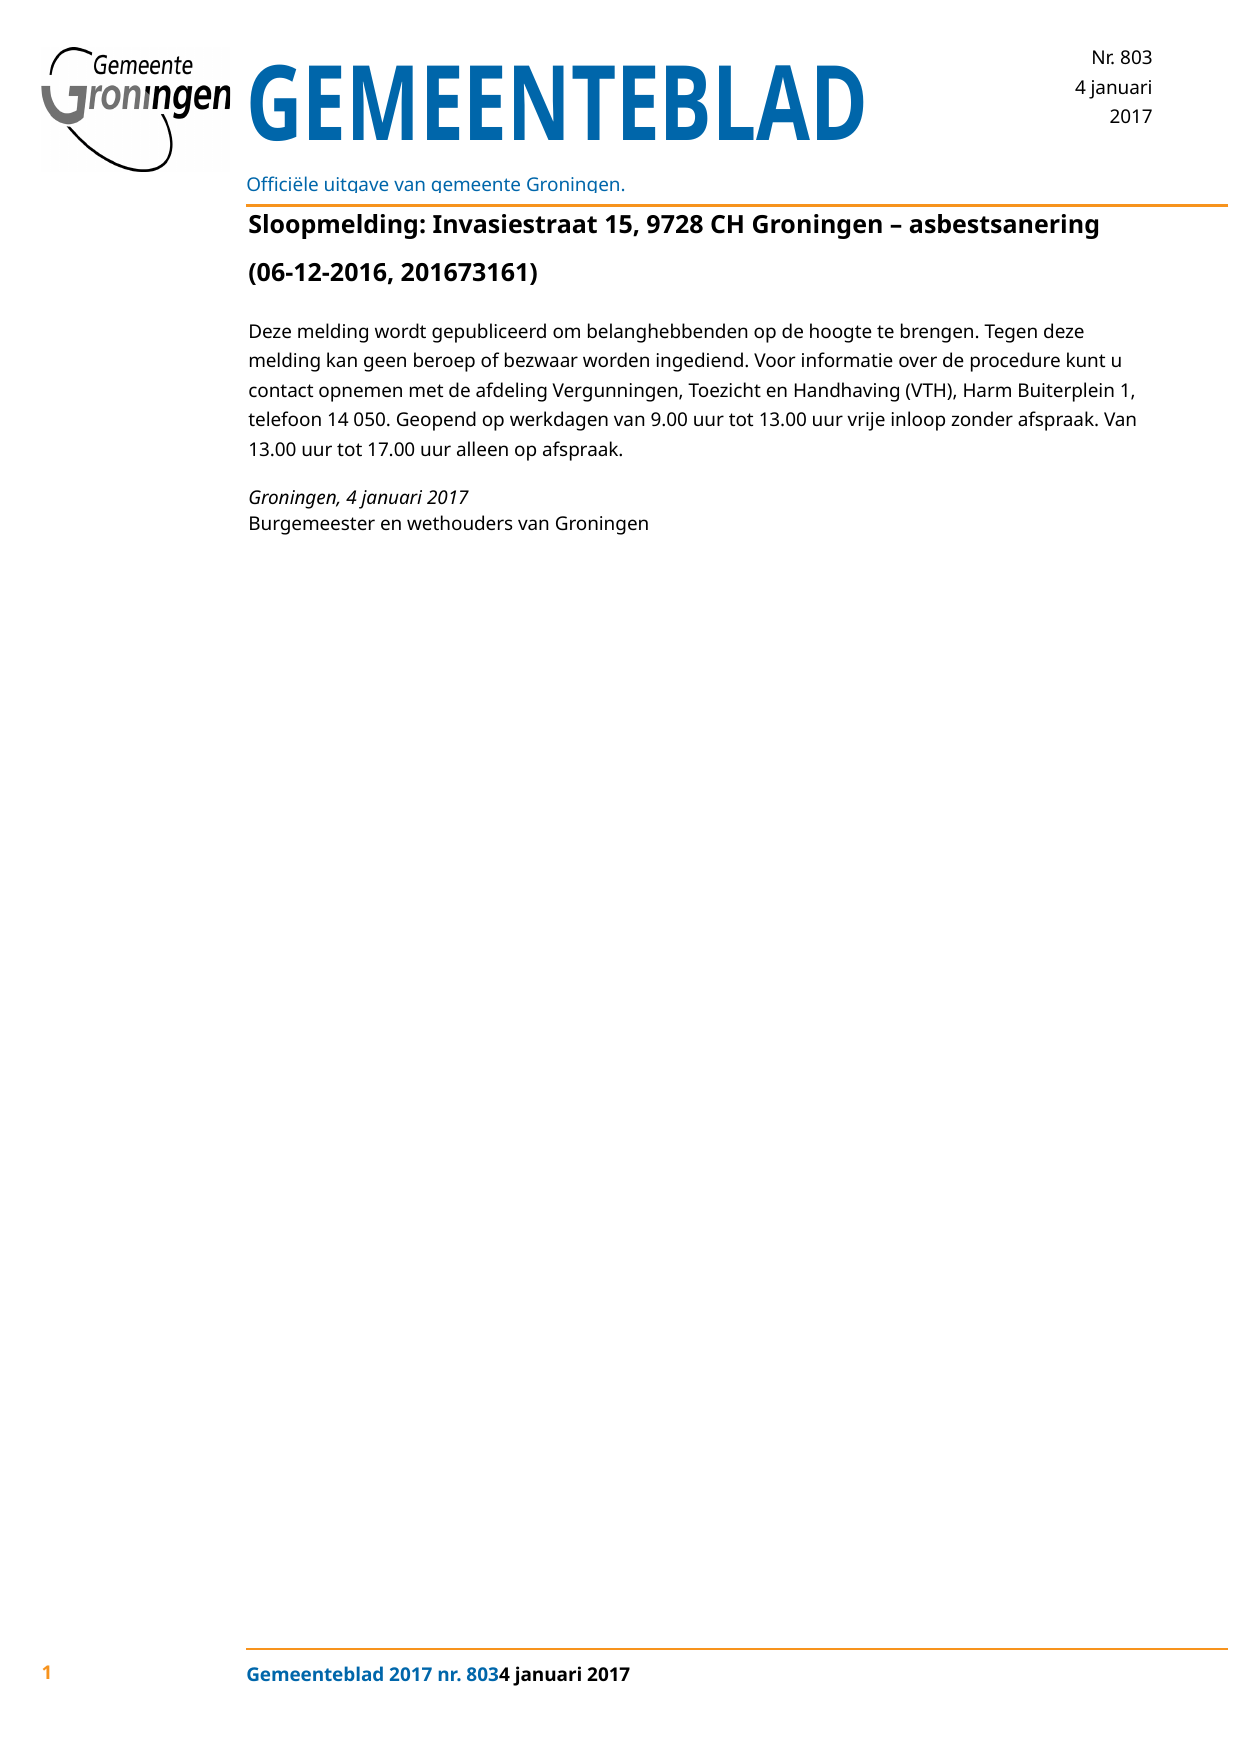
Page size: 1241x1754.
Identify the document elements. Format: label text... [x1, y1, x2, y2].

text Burgemeester en wethouders van Groningen [248, 510, 1152, 536]
text Sloopmelding: Invasiestraat 15, 9728 CH Groningen – asbestsanering (06-12-2016, 201673161) [248, 207, 1152, 288]
text Deze melding wordt gepubliceerd om belanghebbenden op de hoogte te brengen. Tegen deze melding kan geen beroep of bezwaar worden ingediend. Voor informatie over de procedure kunt u contact opnemen met de afdeling Vergunningen, Toezicht en Handhaving (VTH), Harm Buiterplein 1, telefoon 14 050. Geopend op werkdagen van 9.00 uur tot 13.00 uur vrije inloop zonder afspraak. Van 13.00 uur tot 17.00 uur alleen op afspraak. [248, 318, 1152, 462]
picture [41, 47, 231, 172]
text Groningen, 4 januari 2017 [248, 484, 1152, 510]
